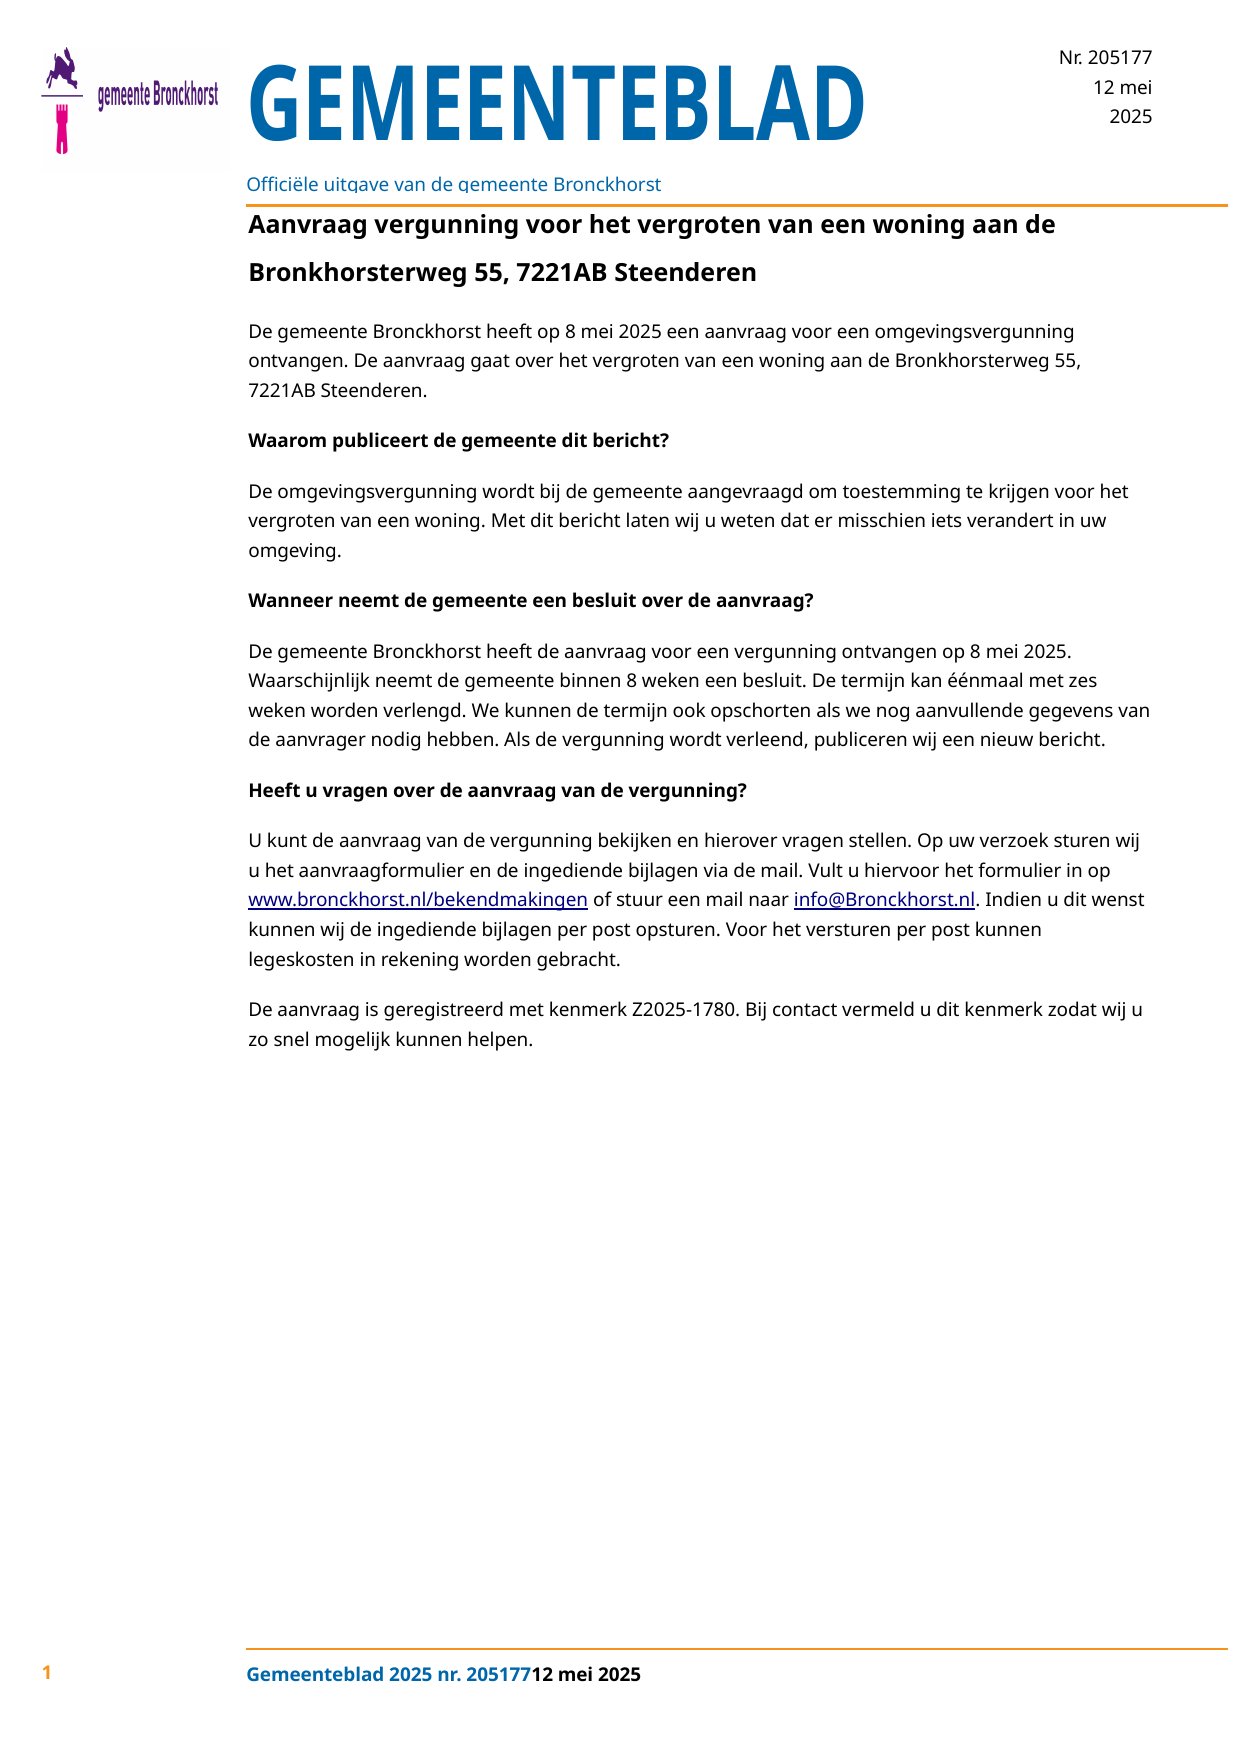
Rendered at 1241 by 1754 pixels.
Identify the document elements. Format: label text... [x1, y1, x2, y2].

text De gemeente Bronckhorst heeft de aanvraag voor een vergunning ontvangen op 8 mei 2025. Waarschijnlijk neemt de gemeente binnen 8 weken een besluit. De termijn kan éénmaal met zes weken worden verlengd. We kunnen de termijn ook opschorten als we nog aanvullende gegevens van de aanvrager nodig hebben. Als de vergunning wordt verleend, publiceren wij een nieuw bericht. [248, 638, 1152, 752]
text Waarom publiceert de gemeente dit bericht? [248, 427, 1152, 453]
text De gemeente Bronckhorst heeft op 8 mei 2025 een aanvraag voor een omgevingsvergunning ontvangen. De aanvraag gaat over het vergroten van een woning aan de Bronkhorsterweg 55, 7221AB Steenderen. [248, 318, 1152, 403]
picture [41, 47, 231, 172]
text Wanneer neemt de gemeente een besluit over de aanvraag? [248, 587, 1152, 613]
text U kunt de aanvraag van de vergunning bekijken en hierover vragen stellen. Op uw verzoek sturen wij u het aanvraagformulier en de ingediende bijlagen via de mail. Vult u hiervoor het formulier in op www.bronckhorst.nl/bekendmakingen of stuur een mail naar info@Bronckhorst.nl. Indien u dit wenst kunnen wij de ingediende bijlagen per post opsturen. Voor het versturen per post kunnen legeskosten in rekening worden gebracht. [248, 827, 1152, 972]
text De aanvraag is geregistreerd met kenmerk Z2025-1780. Bij contact vermeld u dit kenmerk zodat wij u zo snel mogelijk kunnen helpen. [248, 996, 1152, 1052]
text De omgevingsvergunning wordt bij de gemeente aangevraagd om toestemming te krijgen voor het vergroten van een woning. Met dit bericht laten wij u weten dat er misschien iets verandert in uw omgeving. [248, 478, 1152, 563]
text Heeft u vragen over de aanvraag van de vergunning? [248, 777, 1152, 803]
text Aanvraag vergunning voor het vergroten van een woning aan de Bronkhorsterweg 55, 7221AB Steenderen [248, 207, 1152, 288]
